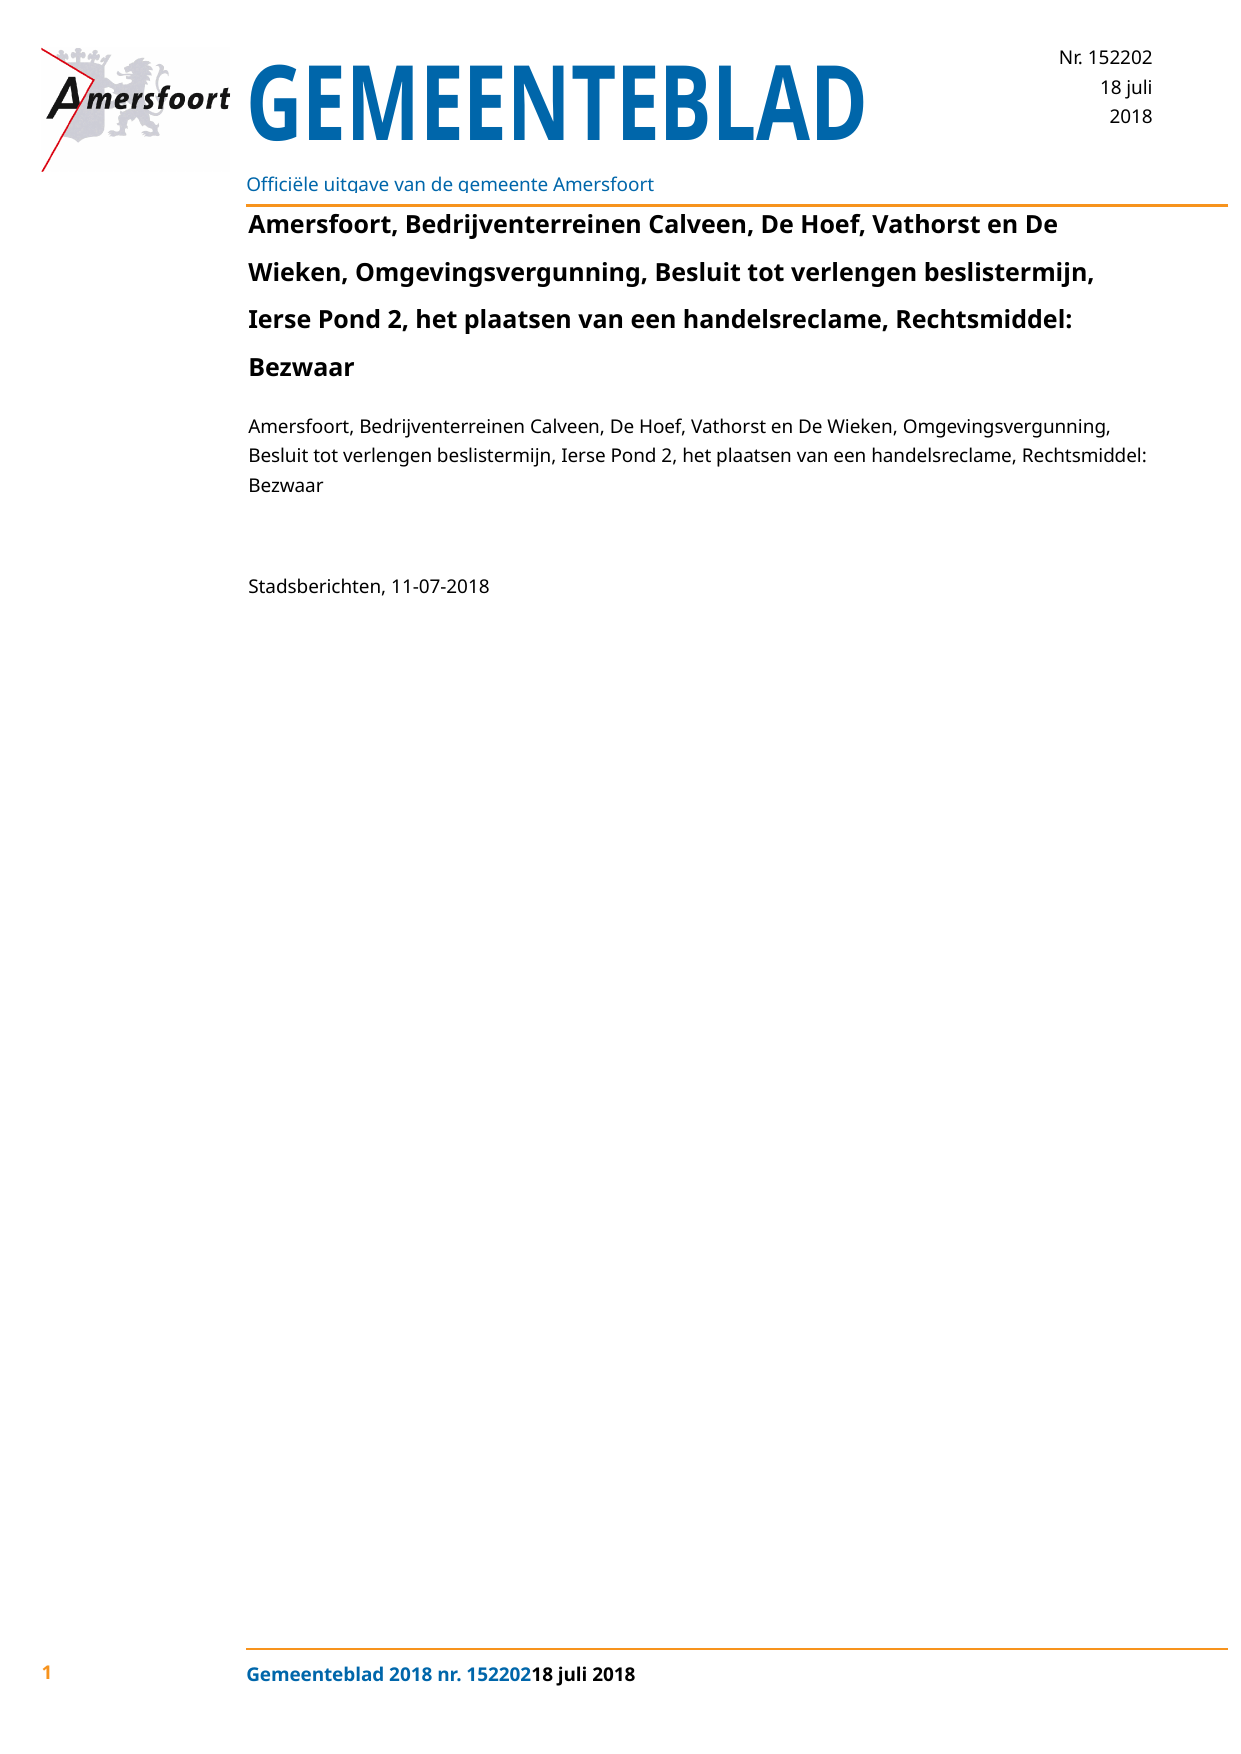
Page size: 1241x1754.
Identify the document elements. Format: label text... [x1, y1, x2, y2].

picture [41, 47, 231, 172]
text Stadsberichten, 11-07-2018 [248, 573, 1152, 599]
text Amersfoort, Bedrijventerreinen Calveen, De Hoef, Vathorst en De Wieken, Omgevingsvergunning, Besluit tot verlengen beslistermijn, Ierse Pond 2, het plaatsen van een handelsreclame, Rechtsmiddel: Bezwaar [248, 413, 1152, 498]
text Amersfoort, Bedrijventerreinen Calveen, De Hoef, Vathorst en De Wieken, Omgevingsvergunning, Besluit tot verlengen beslistermijn, Ierse Pond 2, het plaatsen van een handelsreclame, Rechtsmiddel: Bezwaar [248, 207, 1152, 384]
